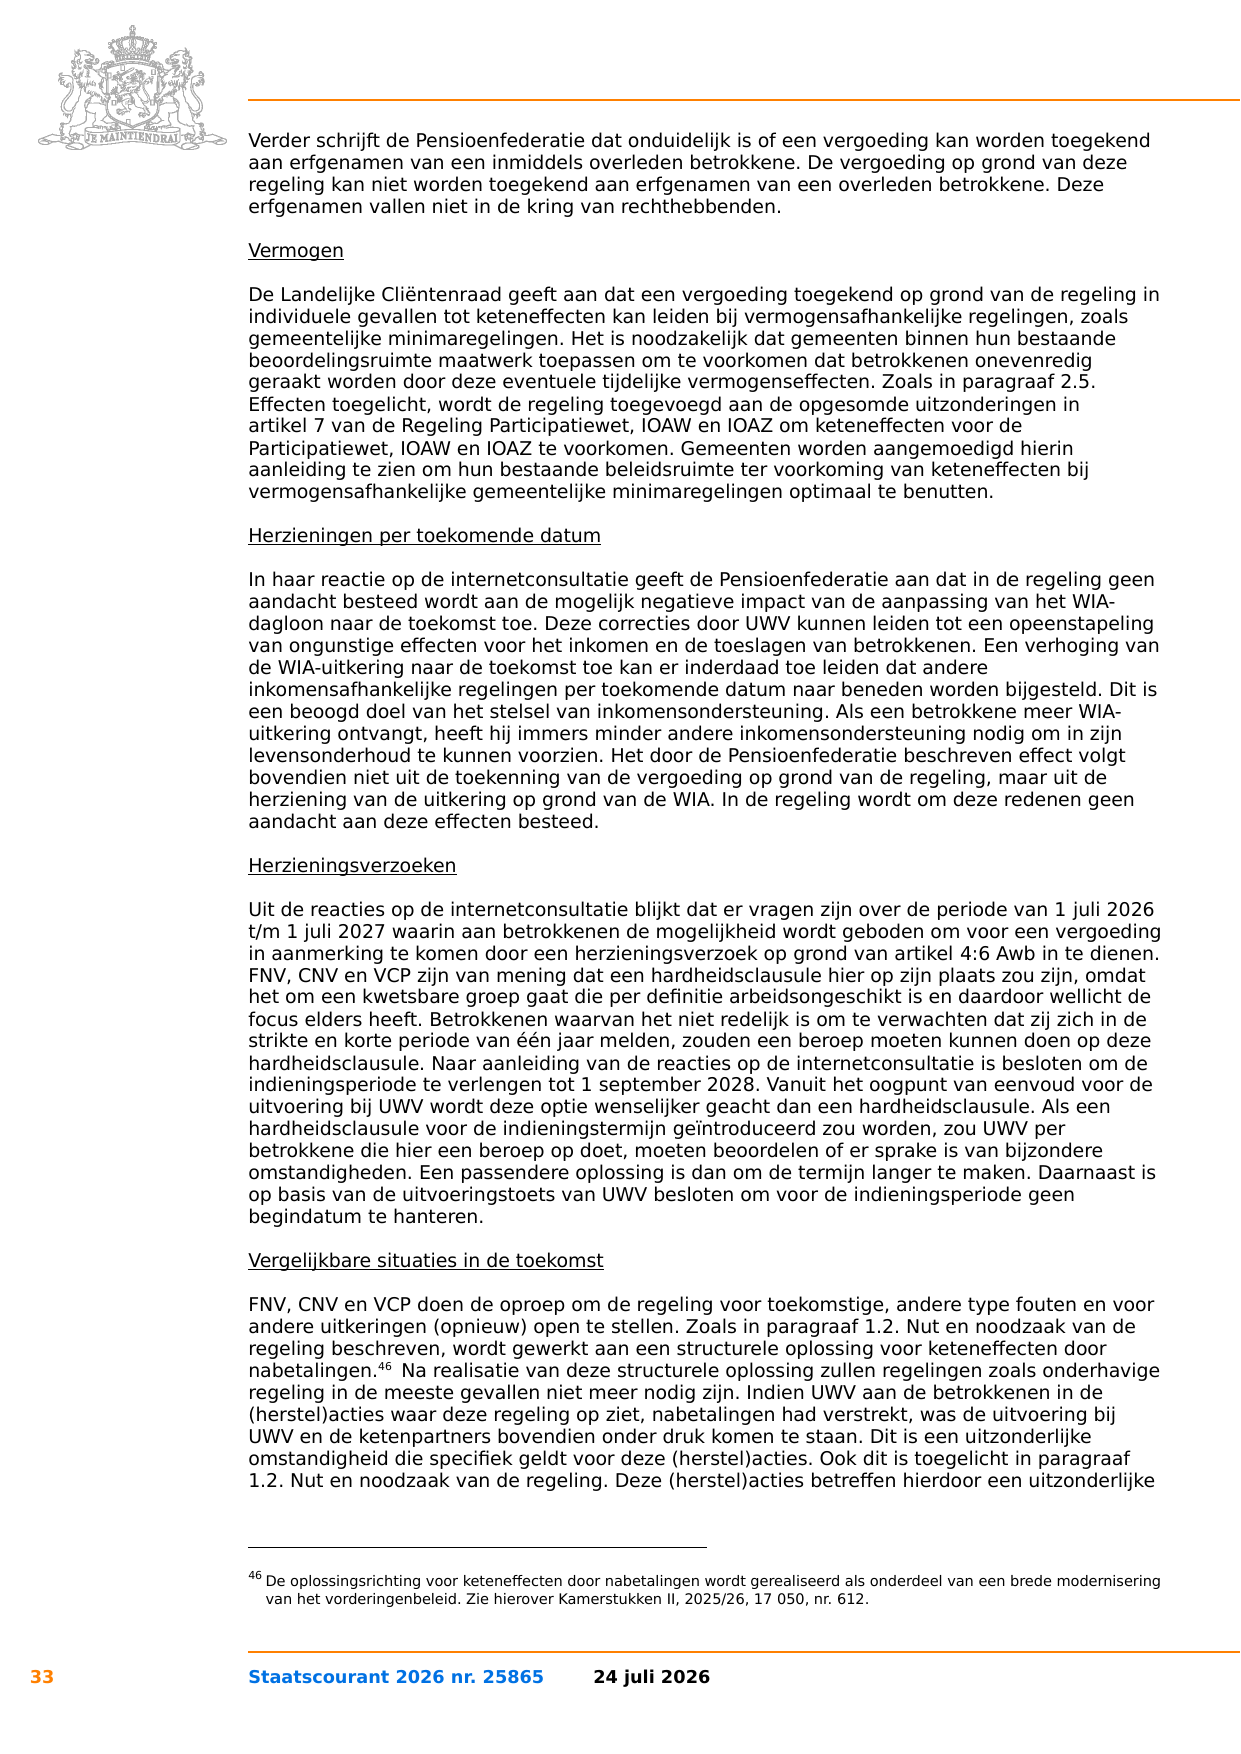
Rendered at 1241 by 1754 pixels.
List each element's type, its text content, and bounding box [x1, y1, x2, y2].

text De Landelijke Cliëntenraad geeft aan dat een vergoeding toegekend op grond van de regeling in individuele gevallen tot keteneffecten kan leiden bij vermogensafhankelijke regelingen, zoals gemeentelijke minimaregelingen. Het is noodzakelijk dat gemeenten binnen hun bestaande beoordelingsruimte maatwerk toepassen om te voorkomen dat betrokkenen onevenredig geraakt worden door deze eventuele tijdelijke vermogenseffecten. Zoals in paragraaf 2.5. Effecten toegelicht, wordt de regeling toegevoegd aan de opgesomde uitzonderingen in artikel 7 van de Regeling Participatiewet, IOAW en IOAZ om keteneffecten voor de Participatiewet, IOAW en IOAZ te voorkomen. Gemeenten worden aangemoedigd hierin aanleiding te zien om hun bestaande beleidsruimte ter voorkoming van keteneffecten bij vermogensafhankelijke gemeentelijke minimaregelingen optimaal te benutten. [248, 283, 1163, 503]
subtitle Herzieningen per toekomende datum [248, 525, 1163, 547]
text Uit de reacties op de internetconsultatie blijkt dat er vragen zijn over de periode van 1 juli 2026 t/m 1 juli 2027 waarin aan betrokkenen de mogelijkheid wordt geboden om voor een vergoeding in aanmerking te komen door een herzieningsverzoek op grond van artikel 4:6 Awb in te dienen. FNV, CNV en VCP zijn van mening dat een hardheidsclausule hier op zijn plaats zou zijn, omdat het om een kwetsbare groep gaat die per definitie arbeidsongeschikt is en daardoor wellicht de focus elders heeft. Betrokkenen waarvan het niet redelijk is om te verwachten dat zij zich in de strikte en korte periode van één jaar melden, zouden een beroep moeten kunnen doen op deze hardheidsclausule. Naar aanleiding van de reacties op de internetconsultatie is besloten om de indieningsperiode te verlengen tot 1 september 2028. Vanuit het oogpunt van eenvoud voor de uitvoering bij UWV wordt deze optie wenselijker geacht dan een hardheidsclausule. Als een hardheidsclausule voor de indieningstermijn geïntroduceerd zou worden, zou UWV per betrokkene die hier een beroep op doet, moeten beoordelen of er sprake is van bijzondere omstandigheden. Een passendere oplossing is dan om de termijn langer te maken. Daarnaast is op basis van de uitvoeringstoets van UWV besloten om voor de indieningsperiode geen begindatum te hanteren. [248, 898, 1163, 1228]
text Verder schrijft de Pensioenfederatie dat onduidelijk is of een vergoeding kan worden toegekend aan erfgenamen van een inmiddels overleden betrokkene. De vergoeding op grond van deze regeling kan niet worden toegekend aan erfgenamen van een overleden betrokkene. Deze erfgenamen vallen niet in de kring van rechthebbenden. [248, 130, 1163, 218]
text In haar reactie op de internetconsultatie geeft de Pensioenfederatie aan dat in de regeling geen aandacht besteed wordt aan de mogelijk negatieve impact van de aanpassing van het WIA-dagloon naar de toekomst toe. Deze correcties door UWV kunnen leiden tot een opeenstapeling van ongunstige effecten voor het inkomen en de toeslagen van betrokkenen. Een verhoging van de WIA-uitkering naar de toekomst toe kan er inderdaad toe leiden dat andere inkomensafhankelijke regelingen per toekomende datum naar beneden worden bijgesteld. Dit is een beoogd doel van het stelsel van inkomensondersteuning. Als een betrokkene meer WIA-uitkering ontvangt, heeft hij immers minder andere inkomensondersteuning nodig om in zijn levensonderhoud te kunnen voorzien. Het door de Pensioenfederatie beschreven effect volgt bovendien niet uit de toekenning van de vergoeding op grond van de regeling, maar uit de herziening van de uitkering op grond van de WIA. In de regeling wordt om deze redenen geen aandacht aan deze effecten besteed. [248, 569, 1163, 833]
subtitle Vergelijkbare situaties in de toekomst [248, 1250, 1163, 1272]
text FNV, CNV en VCP doen de oproep om de regeling voor toekomstige, andere type fouten en voor andere uitkeringen (opnieuw) open te stellen. Zoals in paragraaf 1.2. Nut en noodzaak van de regeling beschreven, wordt gewerkt aan een structurele oplossing voor keteneffecten door nabetalingen. Na realisatie van deze structurele oplossing zullen regelingen zoals onderhavige regeling in de meeste gevallen niet meer nodig zijn. Indien UWV aan de betrokkenen in de (herstel)acties waar deze regeling op ziet, nabetalingen had verstrekt, was de uitvoering bij UWV en de ketenpartners bovendien onder druk komen te staan. Dit is een uitzonderlijke omstandigheid die specifiek geldt voor deze (herstel)acties. Ook dit is toegelicht in paragraaf 1.2. Nut en noodzaak van de regeling. Deze (herstel)acties betreffen hierdoor een uitzonderlijke [248, 1294, 1163, 1492]
text De oplossingsrichting voor keteneffecten door nabetalingen wordt gerealiseerd als onderdeel van een brede modernisering van het vorderingenbeleid. Zie hierover Kamerstukken II, 2025/26, 17 050, nr. 612. [248, 1569, 1163, 1608]
subtitle Herzieningsverzoeken [248, 855, 1163, 877]
picture [38, 25, 227, 150]
subtitle Vermogen [248, 240, 1163, 262]
